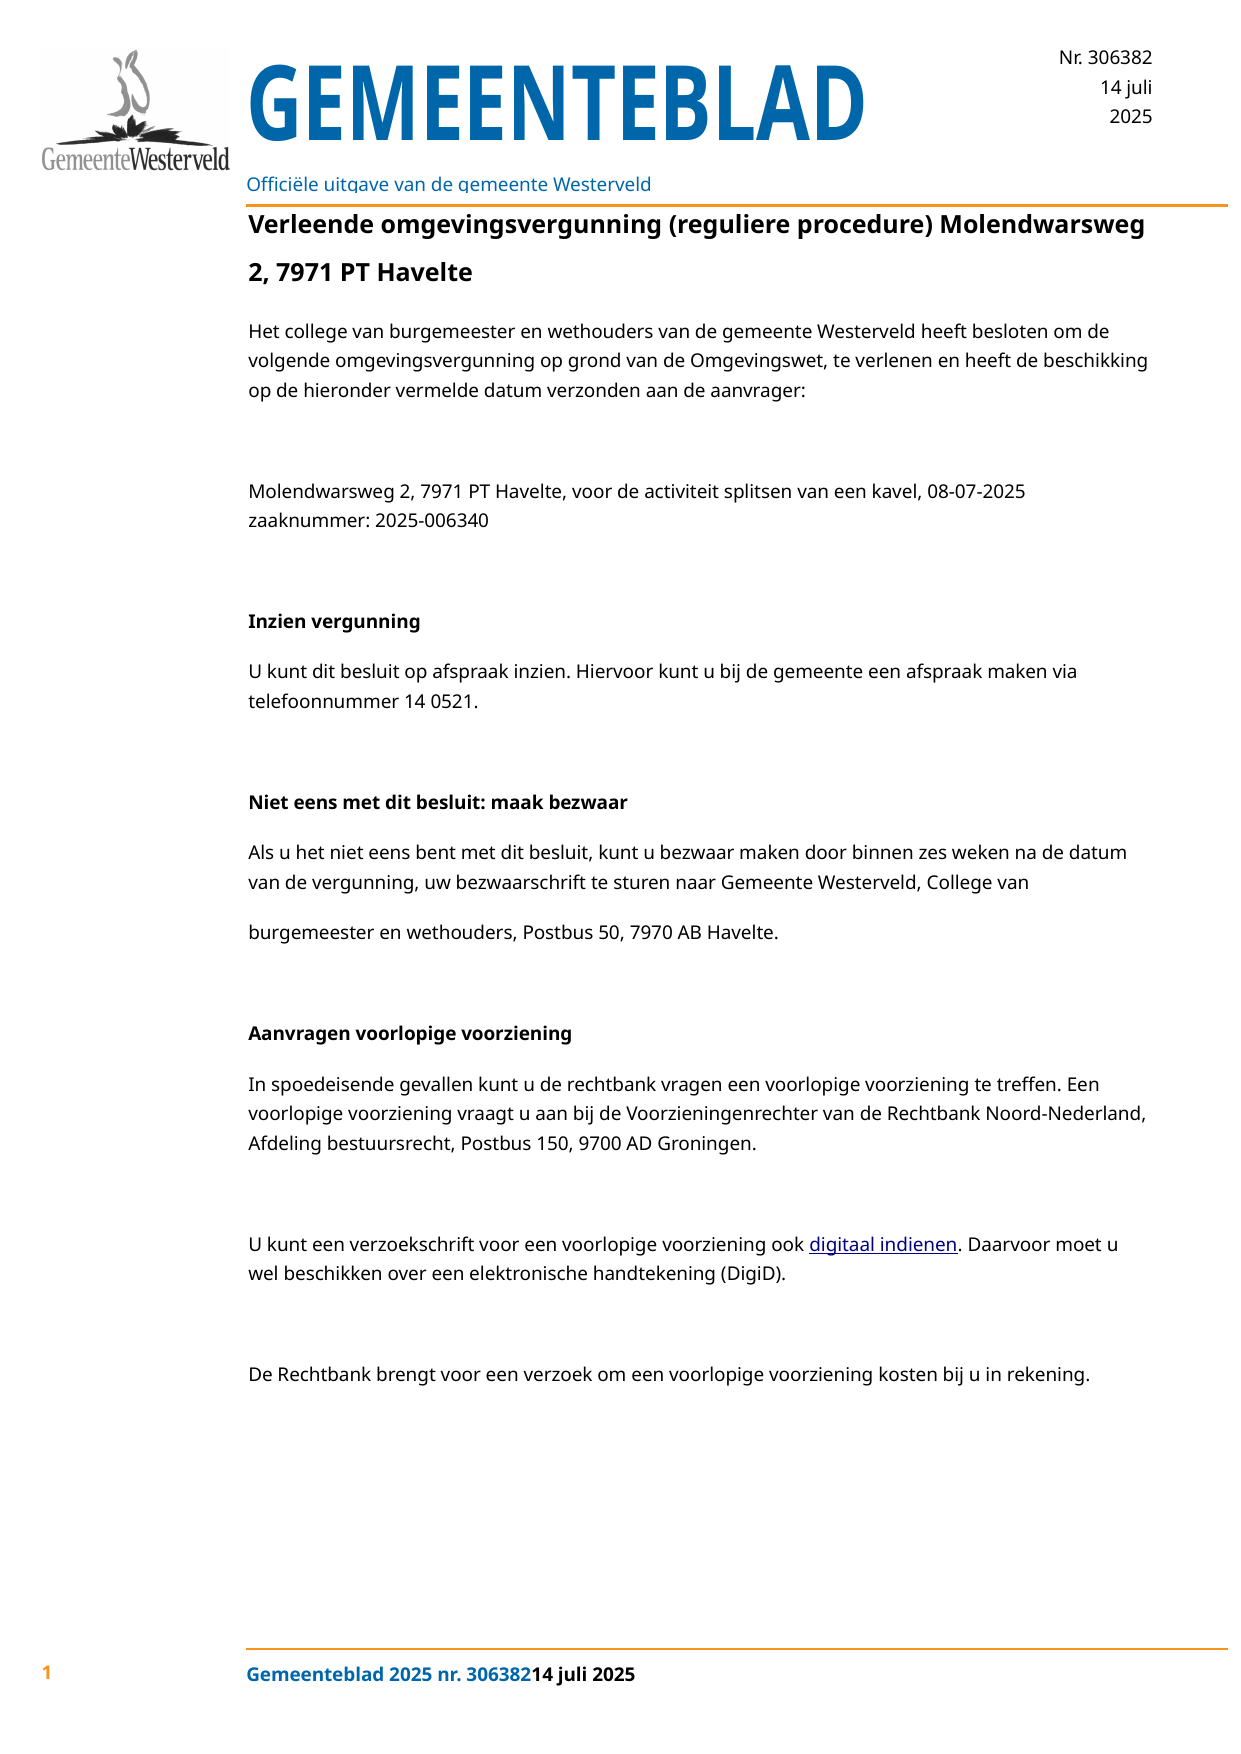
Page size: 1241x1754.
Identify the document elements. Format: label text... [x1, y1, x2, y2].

text U kunt dit besluit op afspraak inzien. Hiervoor kunt u bij de gemeente een afspraak maken via telefoonnummer 14 0521. [248, 659, 1152, 714]
text Aanvragen voorlopige voorziening [248, 1020, 1152, 1046]
picture [41, 47, 231, 172]
text Inzien vergunning [248, 608, 1152, 634]
text De Rechtbank brengt voor een verzoek om een voorlopige voorziening kosten bij u in rekening. [248, 1361, 1152, 1387]
text burgemeester en wethouders, Postbus 50, 7970 AB Havelte. [248, 919, 1152, 945]
text In spoedeisende gevallen kunt u de rechtbank vragen een voorlopige voorziening te treffen. Een voorlopige voorziening vraagt u aan bij de Voorzieningenrechter van de Rechtbank Noord-Nederland, Afdeling bestuursrecht, Postbus 150, 9700 AD Groningen. [248, 1071, 1152, 1156]
text Als u het niet eens bent met dit besluit, kunt u bezwaar maken door binnen zes weken na de datum van de vergunning, uw bezwaarschrift te sturen naar Gemeente Westerveld, College van [248, 839, 1152, 895]
text Niet eens met dit besluit: maak bezwaar [248, 789, 1152, 815]
text Het college van burgemeester en wethouders van de gemeente Westerveld heeft besloten om de volgende omgevingsvergunning op grond van de Omgevingswet, te verlenen en heeft de beschikking op de hieronder vermelde datum verzonden aan de aanvrager: [248, 318, 1152, 403]
text Molendwarsweg 2, 7971 PT Havelte, voor de activiteit splitsen van een kavel, 08-07-2025 zaaknummer: 2025-006340 [248, 478, 1152, 533]
text U kunt een verzoekschrift voor een voorlopige voorziening ook digitaal indienen. Daarvoor moet u wel beschikken over een elektronische handtekening (DigiD). [248, 1231, 1152, 1286]
text Verleende omgevingsvergunning (reguliere procedure) Molendwarsweg 2, 7971 PT Havelte [248, 207, 1152, 288]
